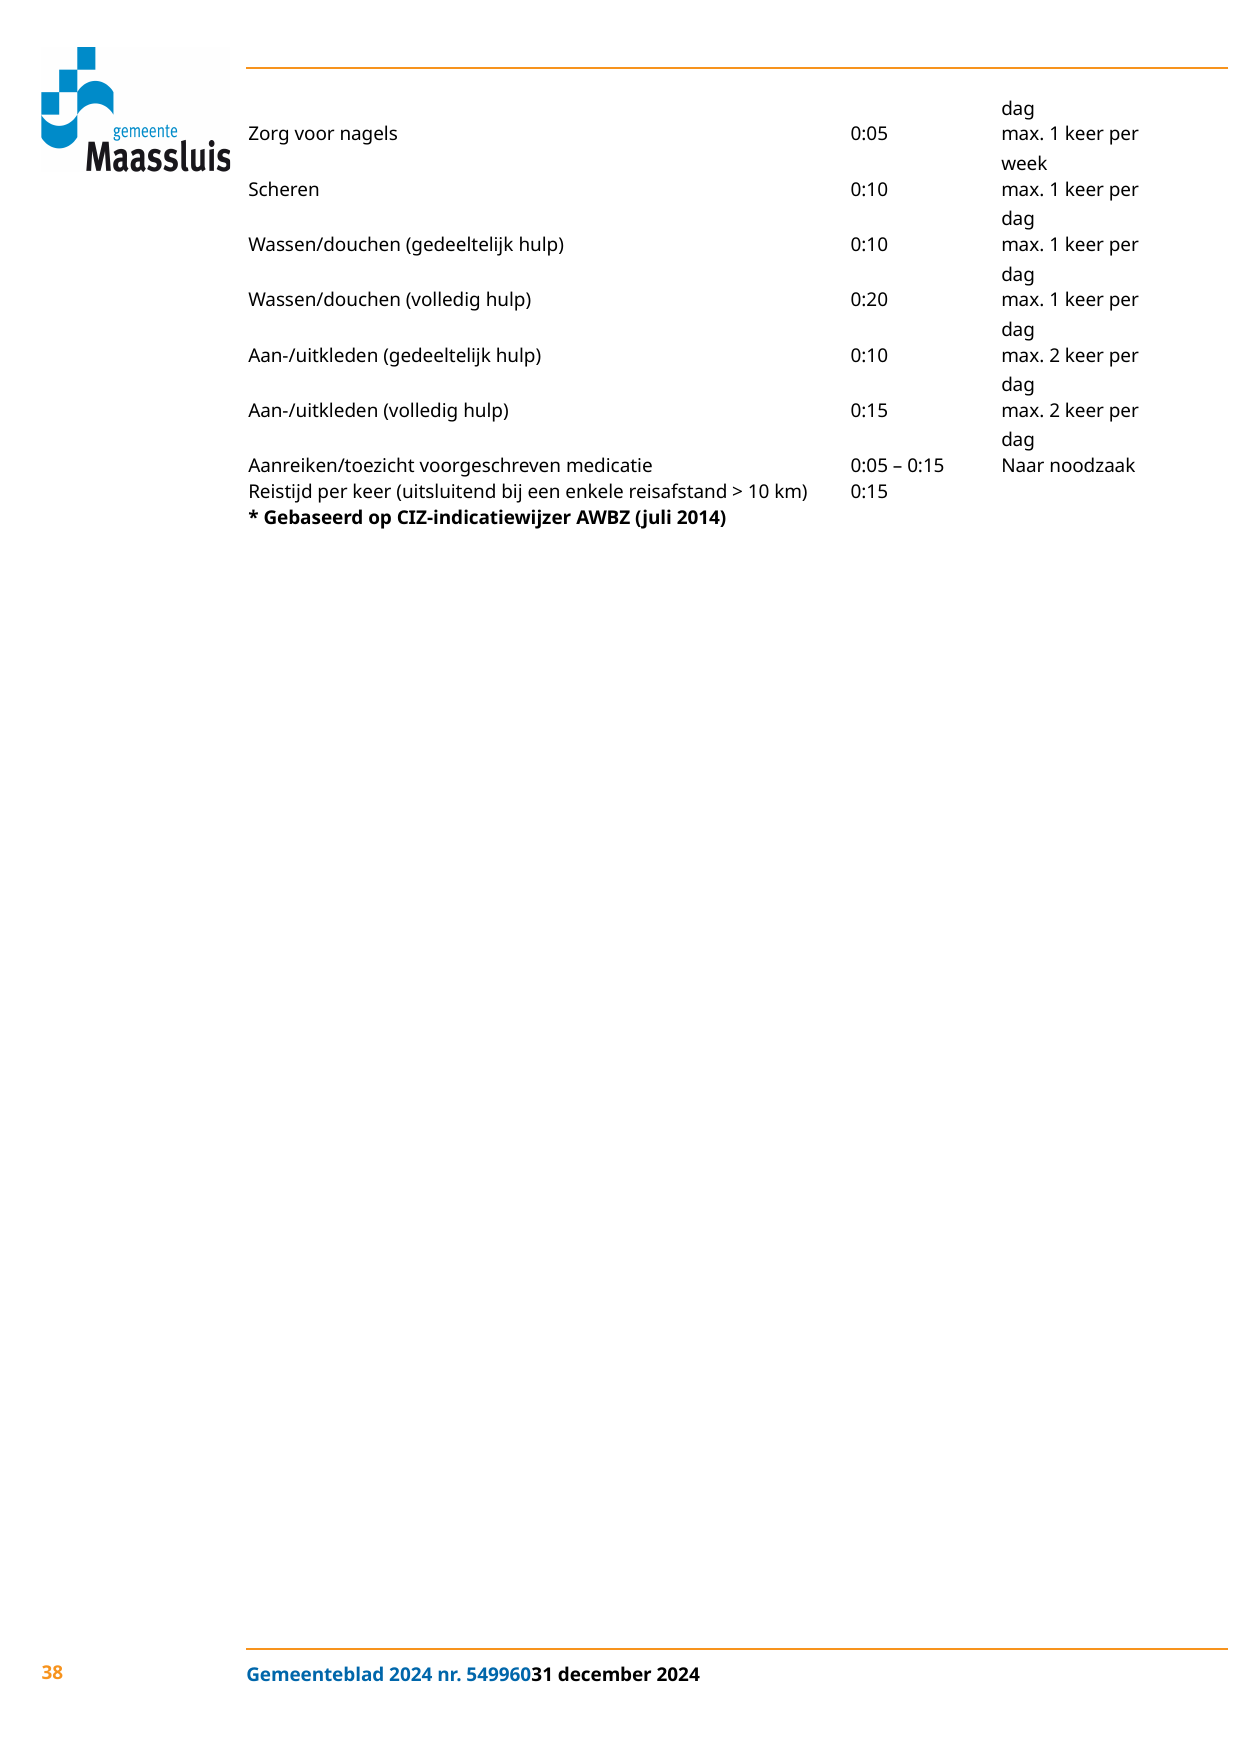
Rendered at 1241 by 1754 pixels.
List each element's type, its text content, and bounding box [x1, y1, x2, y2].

table_cell Reistijd per keer (uitsluitend bij een enkele reisafstand > 10 km) [248, 478, 850, 504]
table_cell 0:20 [850, 286, 1001, 342]
table_cell max. 1 keer per dag [1001, 176, 1152, 231]
table_cell [1001, 478, 1152, 504]
table_cell Aan-/uitkleden (gedeeltelijk hulp) [248, 342, 850, 397]
table_cell 0:05 – 0:15 [850, 453, 1001, 478]
table_cell 0:15 [850, 397, 1001, 452]
table_cell dag [1001, 95, 1152, 121]
table_cell Aan-/uitkleden (volledig hulp) [248, 397, 850, 452]
table_cell 0:15 [850, 478, 1001, 504]
table_cell 0:10 [850, 176, 1001, 231]
picture [41, 47, 231, 172]
table_cell [850, 95, 1001, 121]
table_cell Wassen/douchen (volledig hulp) [248, 286, 850, 342]
table_cell Aanreiken/toezicht voorgeschreven medicatie [248, 453, 850, 478]
table_cell 0:10 [850, 342, 1001, 397]
table_cell Wassen/douchen (gedeeltelijk hulp) [248, 231, 850, 286]
table_cell max. 2 keer per dag [1001, 342, 1152, 397]
table_cell max. 1 keer per week [1001, 121, 1152, 176]
table_cell Naar noodzaak [1001, 453, 1152, 478]
table_cell max. 1 keer per dag [1001, 286, 1152, 342]
table_cell 0:10 [850, 231, 1001, 286]
table_cell max. 2 keer per dag [1001, 397, 1152, 452]
picture [41, 47, 77, 92]
table_cell max. 1 keer per dag [1001, 231, 1152, 286]
table_cell Scheren [248, 176, 850, 231]
table_cell [248, 95, 850, 121]
table_cell * Gebaseerd op CIZ-indicatiewijzer AWBZ (juli 2014) [248, 504, 1152, 529]
table_cell 0:05 [850, 121, 1001, 176]
table_cell Zorg voor nagels [248, 121, 850, 176]
